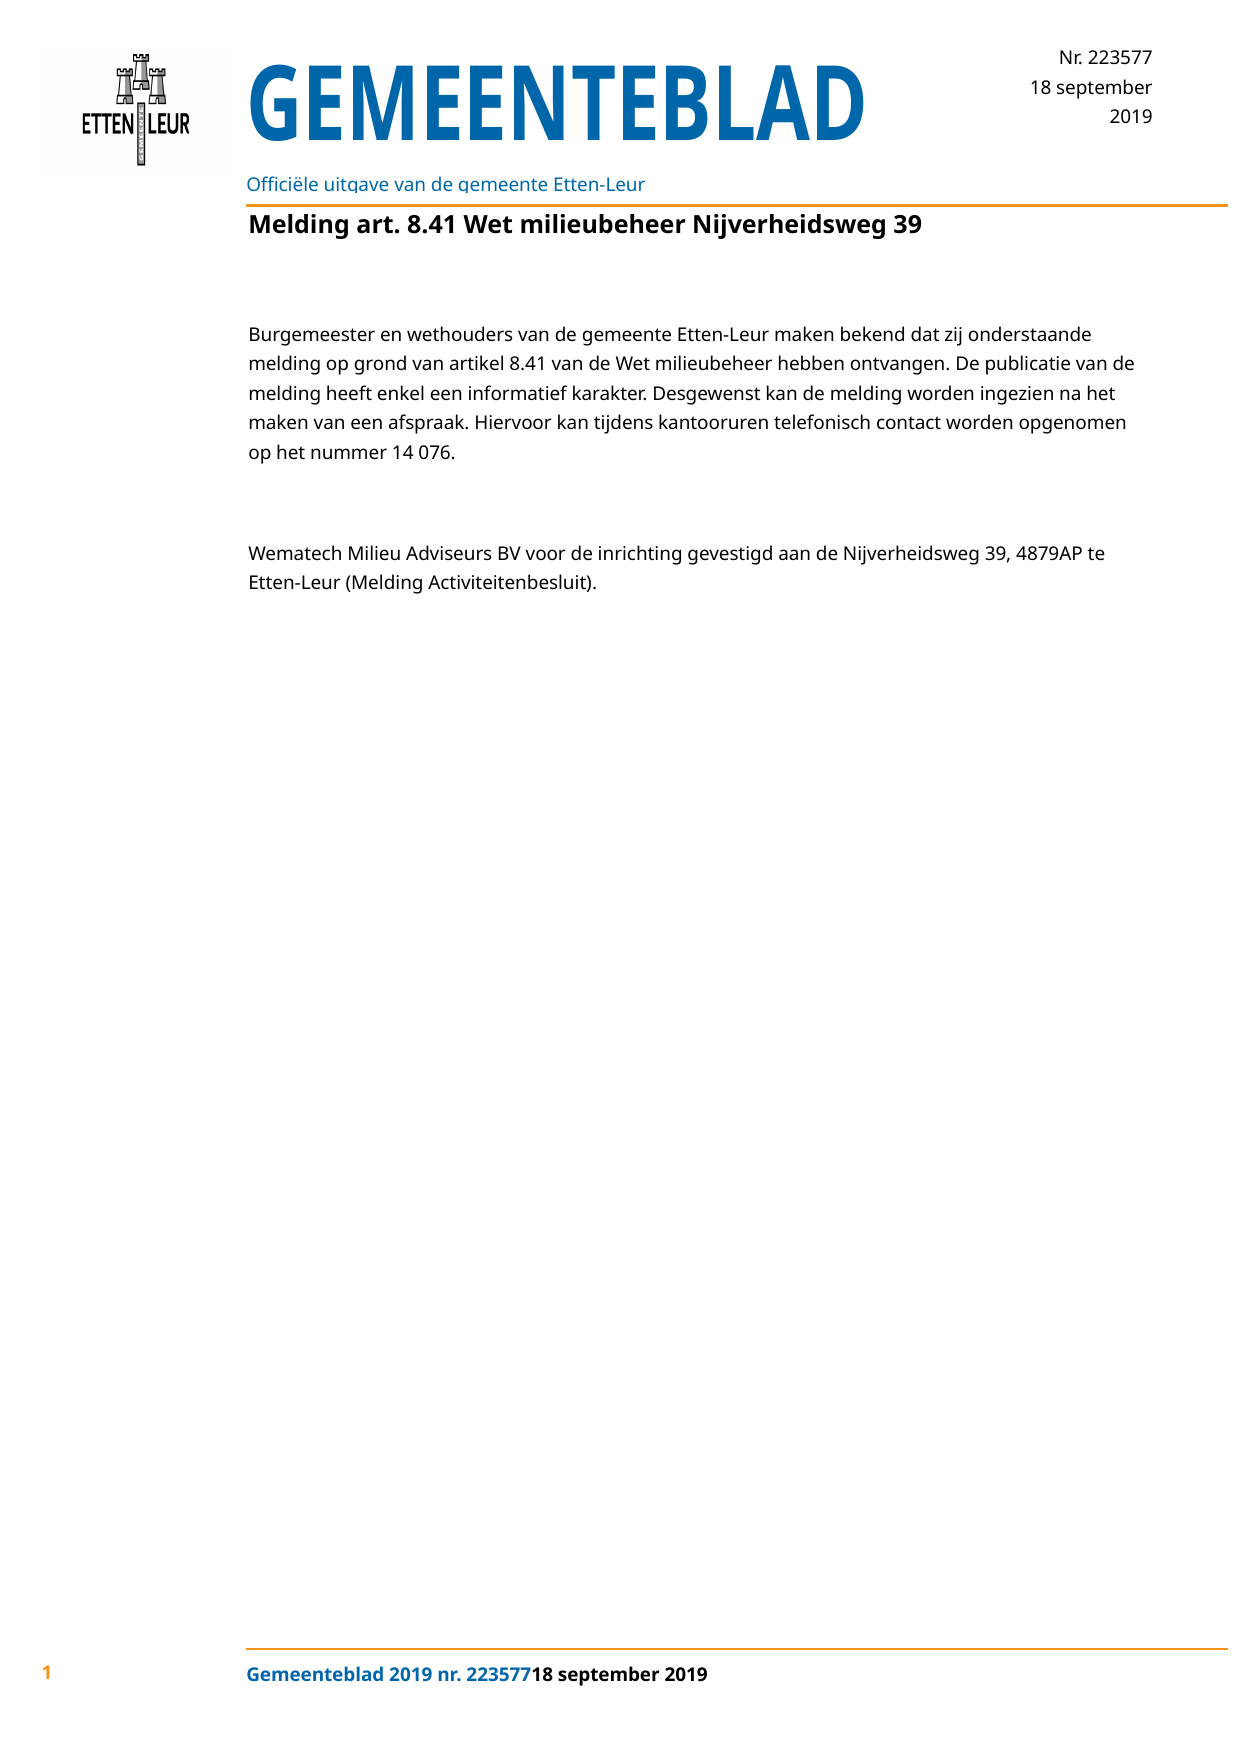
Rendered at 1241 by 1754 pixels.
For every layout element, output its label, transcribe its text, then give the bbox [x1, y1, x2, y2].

text Burgemeester en wethouders van de gemeente Etten-Leur maken bekend dat zij onderstaande melding op grond van artikel 8.41 van de Wet milieubeheer hebben ontvangen. De publicatie van de melding heeft enkel een informatief karakter. Desgewenst kan de melding worden ingezien na het maken van een afspraak. Hiervoor kan tijdens kantooruren telefonisch contact worden opgenomen op het nummer 14 076. [248, 321, 1152, 465]
text Melding art. 8.41 Wet milieubeheer Nijverheidsweg 39 [248, 207, 1152, 241]
text Wematech Milieu Adviseurs BV voor de inrichting gevestigd aan de Nijverheidsweg 39, 4879AP te Etten-Leur (Melding Activiteitenbesluit). [248, 540, 1152, 595]
picture [41, 47, 231, 172]
